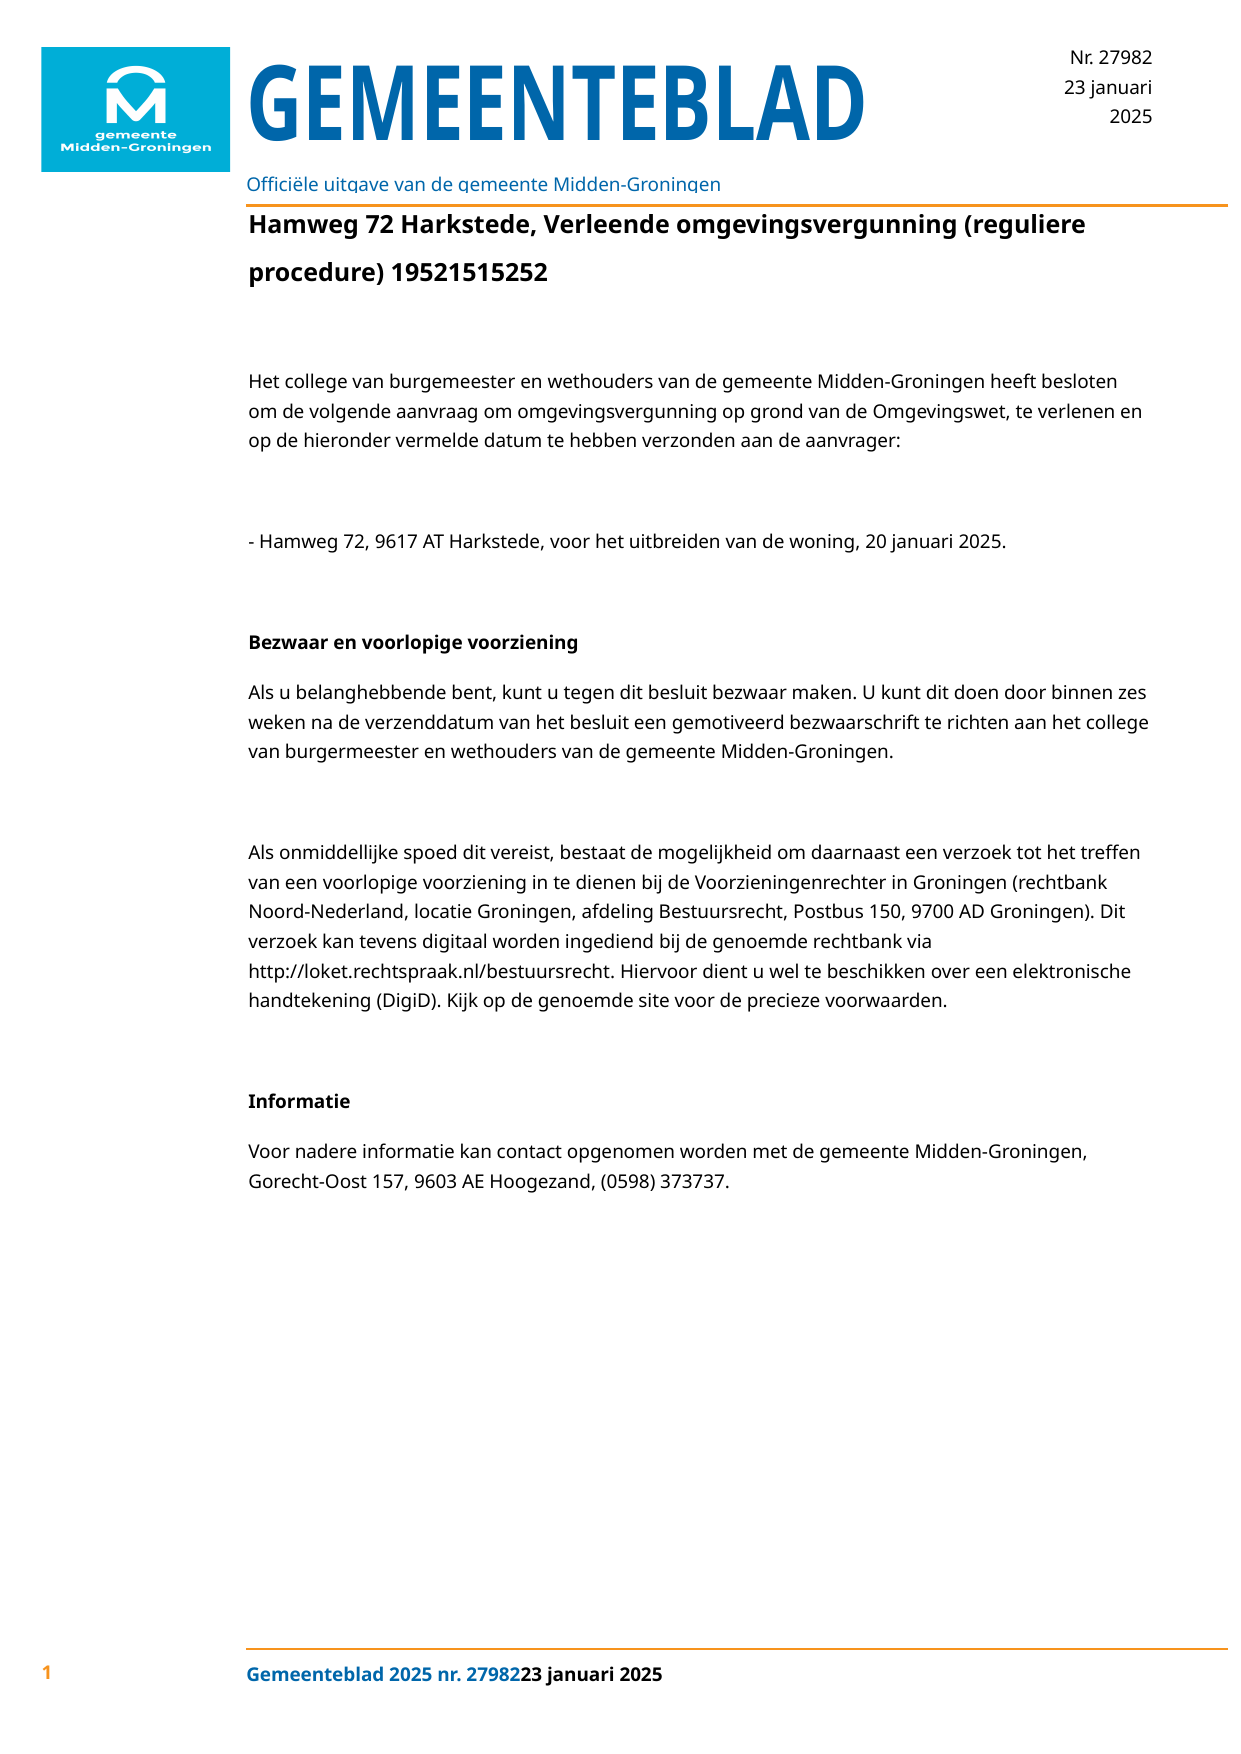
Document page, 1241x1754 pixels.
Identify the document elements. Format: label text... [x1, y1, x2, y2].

text Als u belanghebbende bent, kunt u tegen dit besluit bezwaar maken. U kunt dit doen door binnen zes weken na de verzenddatum van het besluit een gemotiveerd bezwaarschrift te richten aan het college van burgermeester en wethouders van de gemeente Midden-Groningen. [248, 679, 1152, 764]
picture [108, 66, 164, 82]
text Als onmiddellijke spoed dit vereist, bestaat de mogelijkheid om daarnaast een verzoek tot het treffen van een voorlopige voorziening in te dienen bij de Voorzieningenrechter in Groningen (rechtbank Noord-Nederland, locatie Groningen, afdeling Bestuursrecht, Postbus 150, 9700 AD Groningen). Dit verzoek kan tevens digitaal worden ingediend bij de genoemde rechtbank via http://loket.rechtspraak.nl/bestuursrecht. Hiervoor dient u wel te beschikken over een elektronische handtekening (DigiD). Kijk op de genoemde site voor de precieze voorwaarden. [248, 839, 1152, 1013]
text Voor nadere informatie kan contact opgenomen worden met de gemeente Midden-Groningen, Gorecht-Oost 157, 9603 AE Hoogezand, (0598) 373737. [248, 1139, 1152, 1194]
text Informatie [248, 1088, 1152, 1114]
text - Hamweg 72, 9617 AT Harkstede, voor het uitbreiden van de woning, 20 januari 2025. [248, 528, 1152, 554]
text Bezwaar en voorlopige voorziening [248, 629, 1152, 655]
text Hamweg 72 Harkstede, Verleende omgevingsvergunning (reguliere procedure) 19521515252 [248, 207, 1152, 288]
picture [184, 146, 190, 153]
text Het college van burgemeester en wethouders van de gemeente Midden-Groningen heeft besloten om de volgende aanvraag om omgevingsvergunning op grond van de Omgevingswet, te verlenen en op de hieronder vermelde datum te hebben verzonden aan de aanvrager: [248, 368, 1152, 453]
picture [107, 89, 165, 122]
